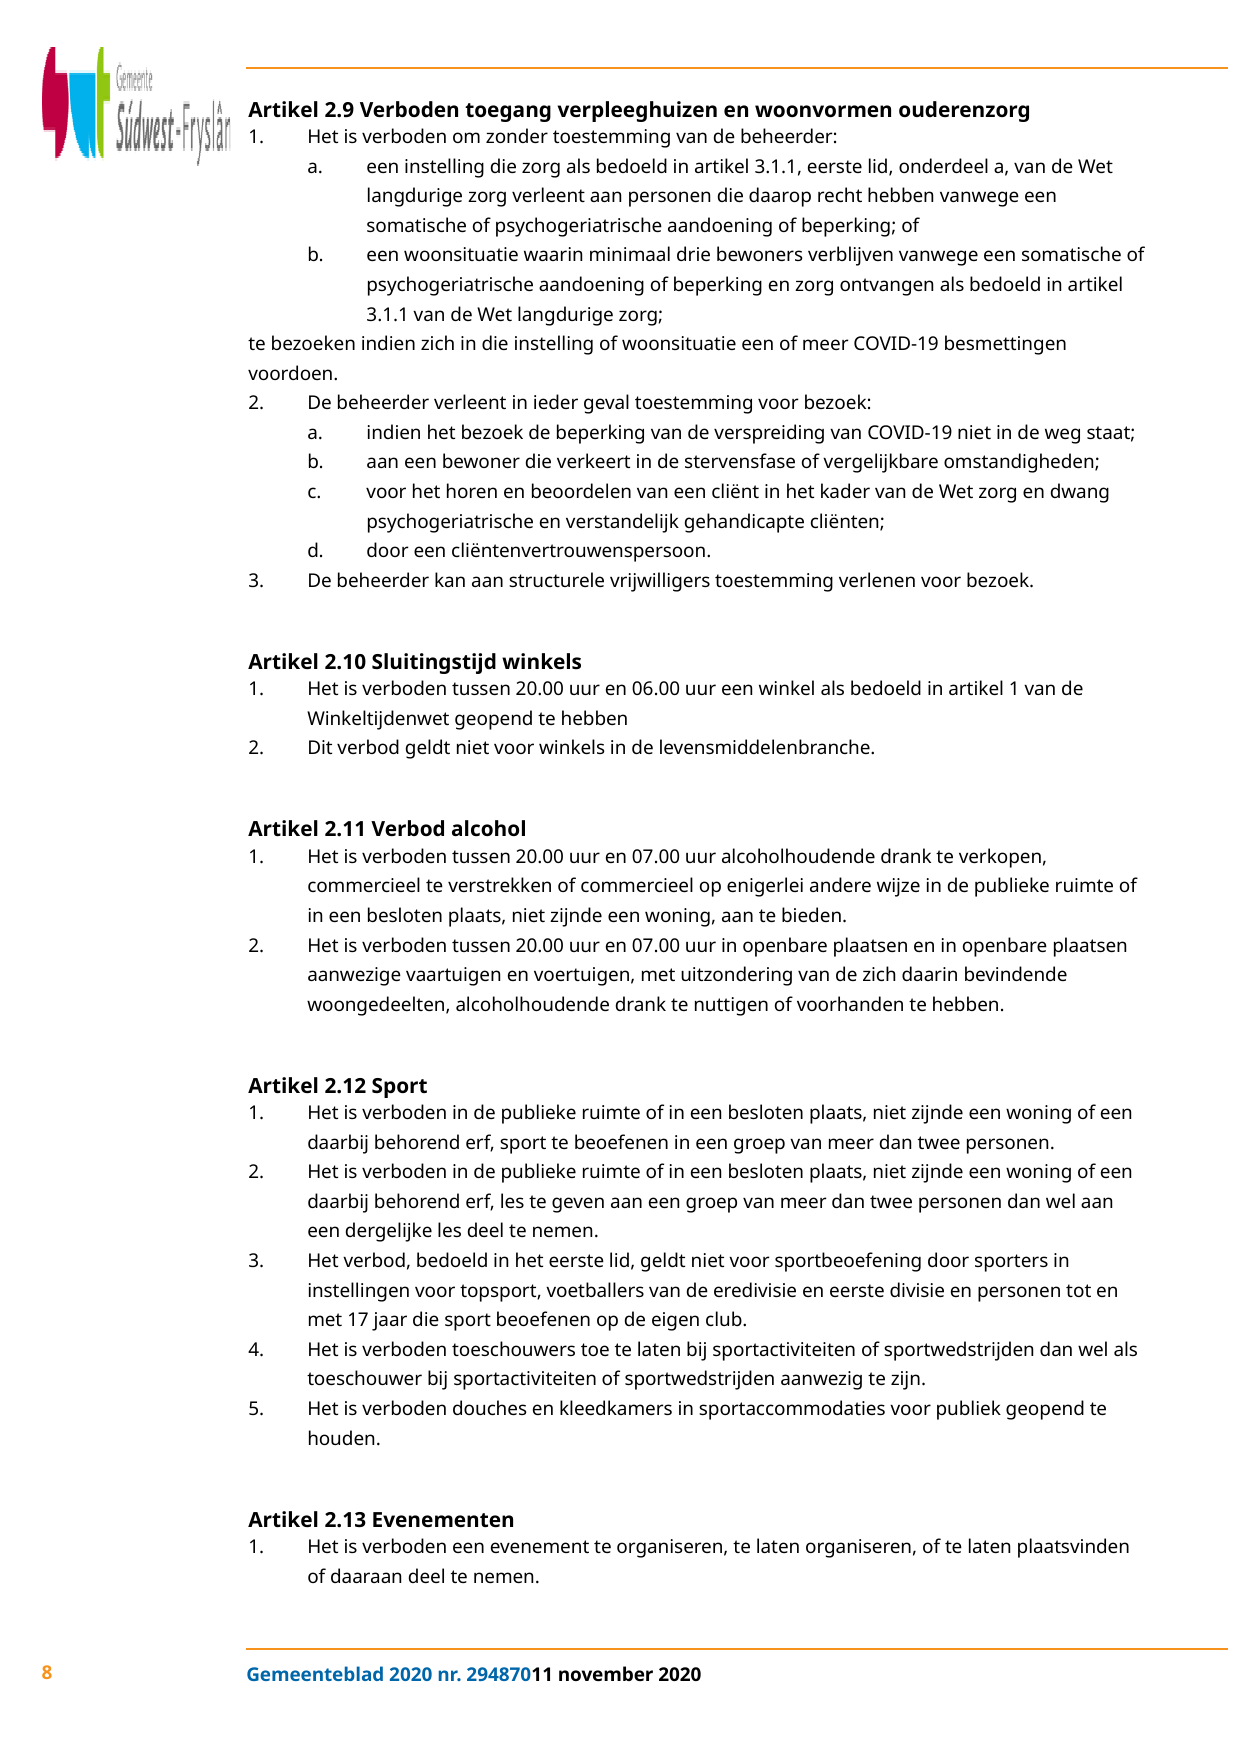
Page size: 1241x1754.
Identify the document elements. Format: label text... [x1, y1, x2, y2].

list indien het bezoek de beperking van de verspreiding van COVID-19 niet in de weg staat; [307, 419, 1152, 445]
list De beheerder kan aan structurele vrijwilligers toestemming verlenen voor bezoek. [248, 567, 1152, 593]
text Artikel 2.11 Verbod alcohol [248, 814, 1152, 843]
text Artikel 2.9 Verboden toegang verpleeghuizen en woonvormen ouderenzorg [248, 95, 1152, 123]
text Artikel 2.13 Evenementen [248, 1505, 1152, 1533]
list Het is verboden in de publieke ruimte of in een besloten plaats, niet zijnde een woning of een daarbij behorend erf, sport te beoefenen in een groep van meer dan twee personen. [248, 1099, 1152, 1155]
list Het is verboden douches en kleedkamers in sportaccommodaties voor publiek geopend te houden. [248, 1395, 1152, 1451]
text Artikel 2.12 Sport [248, 1071, 1152, 1099]
list Het is verboden een evenement te organiseren, te laten organiseren, of te laten plaatsvinden of daaraan deel te nemen. [248, 1533, 1152, 1588]
list De beheerder verleent in ieder geval toestemming voor bezoek: [248, 389, 1152, 415]
list Het is verboden tussen 20.00 uur en 07.00 uur alcoholhoudende drank te verkopen, commercieel te verstrekken of commercieel op enigerlei andere wijze in de publieke ruimte of in een besloten plaats, niet zijnde een woning, aan te bieden. [248, 843, 1152, 928]
list Het is verboden toeschouwers toe te laten bij sportactiviteiten of sportwedstrijden dan wel als toeschouwer bij sportactiviteiten of sportwedstrijden aanwezig te zijn. [248, 1336, 1152, 1391]
text te bezoeken indien zich in die instelling of woonsituatie een of meer COVID-19 besmettingen voordoen. [248, 330, 1152, 386]
list een woonsituatie waarin minimaal drie bewoners verblijven vanwege een somatische of psychogeriatrische aandoening of beperking en zorg ontvangen als bedoeld in artikel 3.1.1 van de Wet langdurige zorg; [307, 242, 1152, 326]
text Artikel 2.10 Sluitingstijd winkels [248, 647, 1152, 675]
list Het is verboden tussen 20.00 uur en 06.00 uur een winkel als bedoeld in artikel 1 van de Winkeltijdenwet geopend te hebben [248, 675, 1152, 731]
list Het is verboden om zonder toestemming van de beheerder: [248, 123, 1152, 149]
list Het verbod, bedoeld in het eerste lid, geldt niet voor sportbeoefening door sporters in instellingen voor topsport, voetballers van de eredivisie en eerste divisie en personen tot en met 17 jaar die sport beoefenen op de eigen club. [248, 1247, 1152, 1332]
list Het is verboden in de publieke ruimte of in een besloten plaats, niet zijnde een woning of een daarbij behorend erf, les te geven aan een groep van meer dan twee personen dan wel aan een dergelijke les deel te nemen. [248, 1158, 1152, 1243]
picture [41, 47, 231, 172]
list een instelling die zorg als bedoeld in artikel 3.1.1, eerste lid, onderdeel a, van de Wet langdurige zorg verleent aan personen die daarop recht hebben vanwege een somatische of psychogeriatrische aandoening of beperking; of [307, 153, 1152, 238]
list aan een bewoner die verkeert in de stervensfase of vergelijkbare omstandigheden; [307, 449, 1152, 474]
list Het is verboden tussen 20.00 uur en 07.00 uur in openbare plaatsen en in openbare plaatsen aanwezige vaartuigen en voertuigen, met uitzondering van de zich daarin bevindende woongedeelten, alcoholhoudende drank te nuttigen of voorhanden te hebben. [248, 932, 1152, 1017]
list door een cliëntenvertrouwenspersoon. [307, 537, 1152, 563]
list voor het horen en beoordelen van een cliënt in het kader van de Wet zorg en dwang psychogeriatrische en verstandelijk gehandicapte cliënten; [307, 478, 1152, 533]
list Dit verbod geldt niet voor winkels in de levensmiddelenbranche. [248, 734, 1152, 760]
